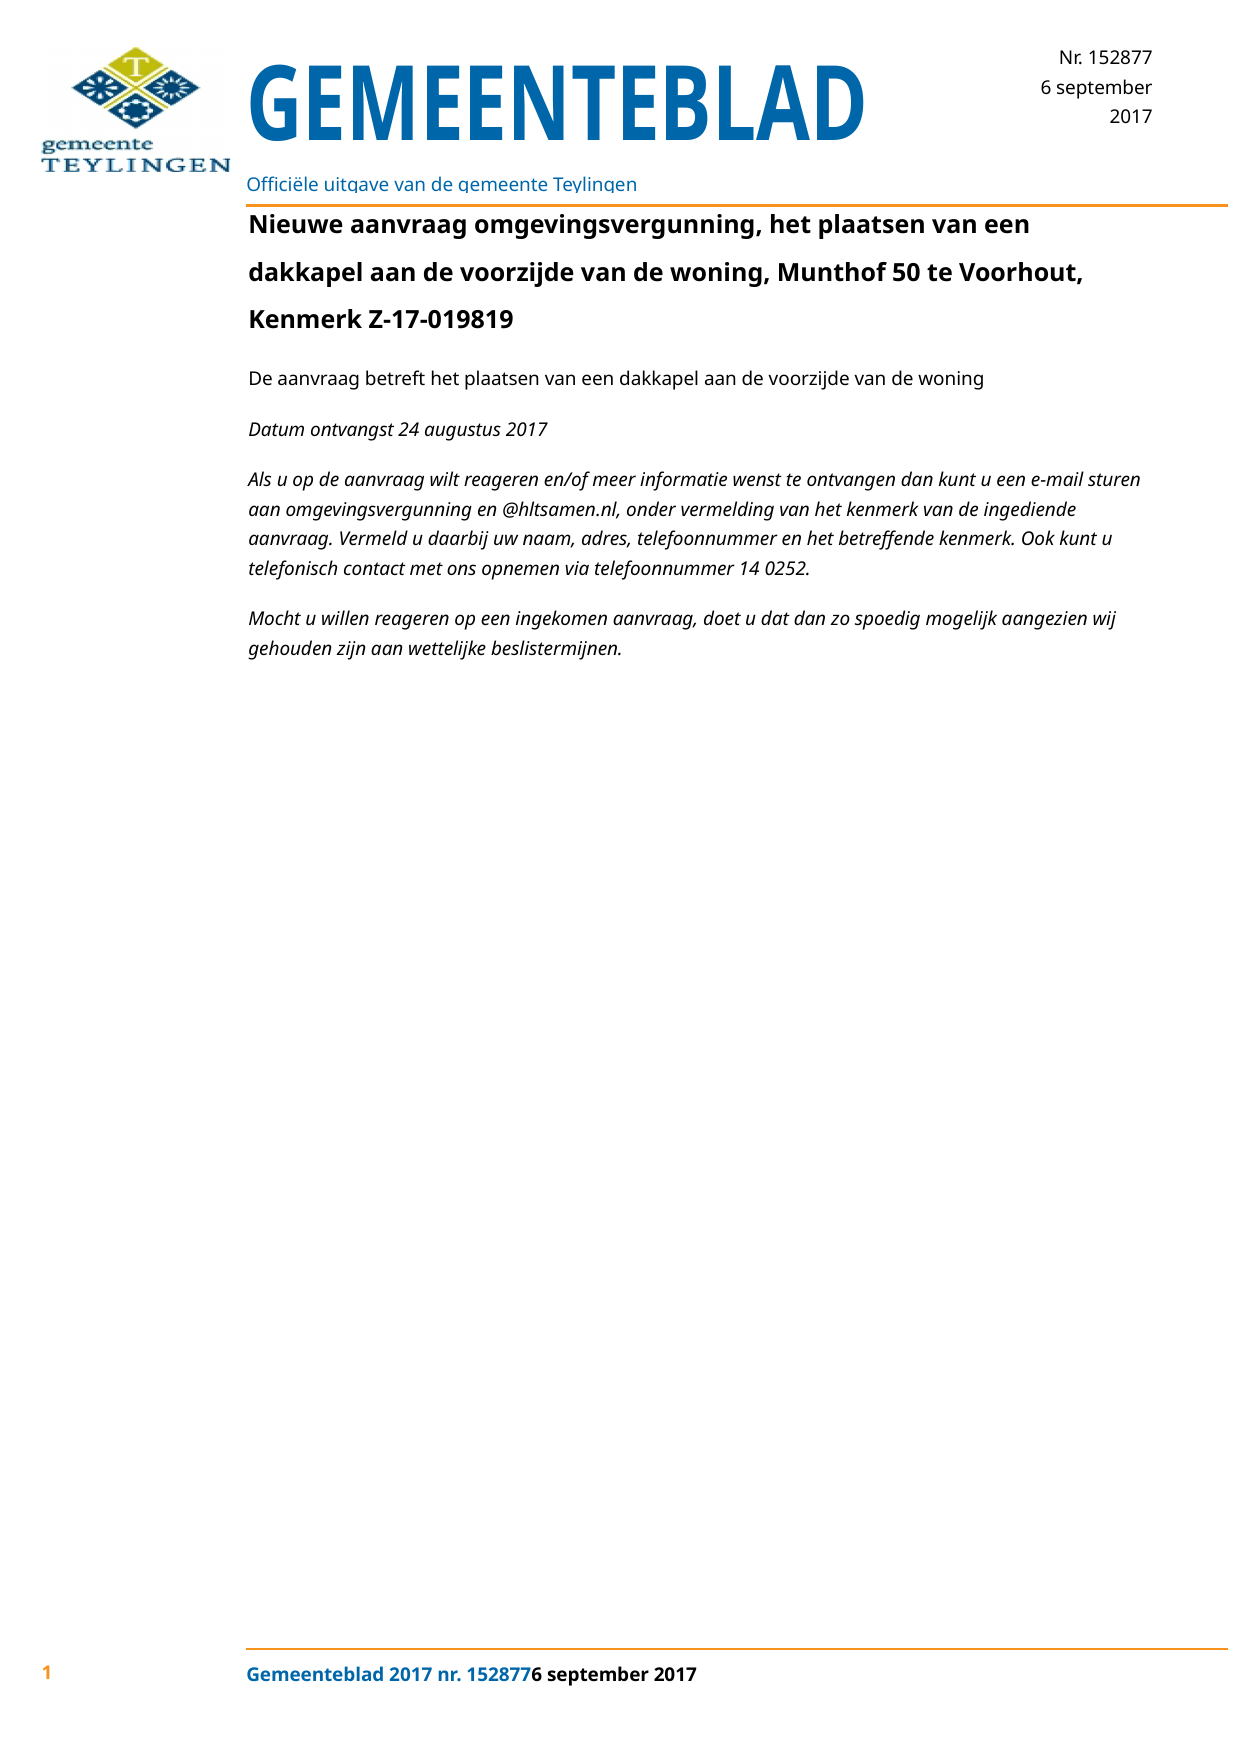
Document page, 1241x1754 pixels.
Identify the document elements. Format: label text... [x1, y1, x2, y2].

text De aanvraag betreft het plaatsen van een dakkapel aan de voorzijde van de woning [248, 366, 1152, 391]
picture [41, 47, 231, 172]
text Datum ontvangst 24 augustus 2017 [248, 416, 1152, 442]
text Mocht u willen reageren op een ingekomen aanvraag, doet u dat dan zo spoedig mogelijk aangezien wij gehouden zijn aan wettelijke beslistermijnen. [248, 606, 1152, 661]
text Nieuwe aanvraag omgevingsvergunning, het plaatsen van een dakkapel aan de voorzijde van de woning, Munthof 50 te Voorhout, Kenmerk Z-17-019819 [248, 207, 1152, 336]
text Als u op de aanvraag wilt reageren en/of meer informatie wenst te ontvangen dan kunt u een e-mail sturen aan omgevingsvergunning en @hltsamen.nl, onder vermelding van het kenmerk van de ingediende aanvraag. Vermeld u daarbij uw naam, adres, telefoonnummer en het betreffende kenmerk. Ook kunt u telefonisch contact met ons opnemen via telefoonnummer 14 0252. [248, 466, 1152, 581]
